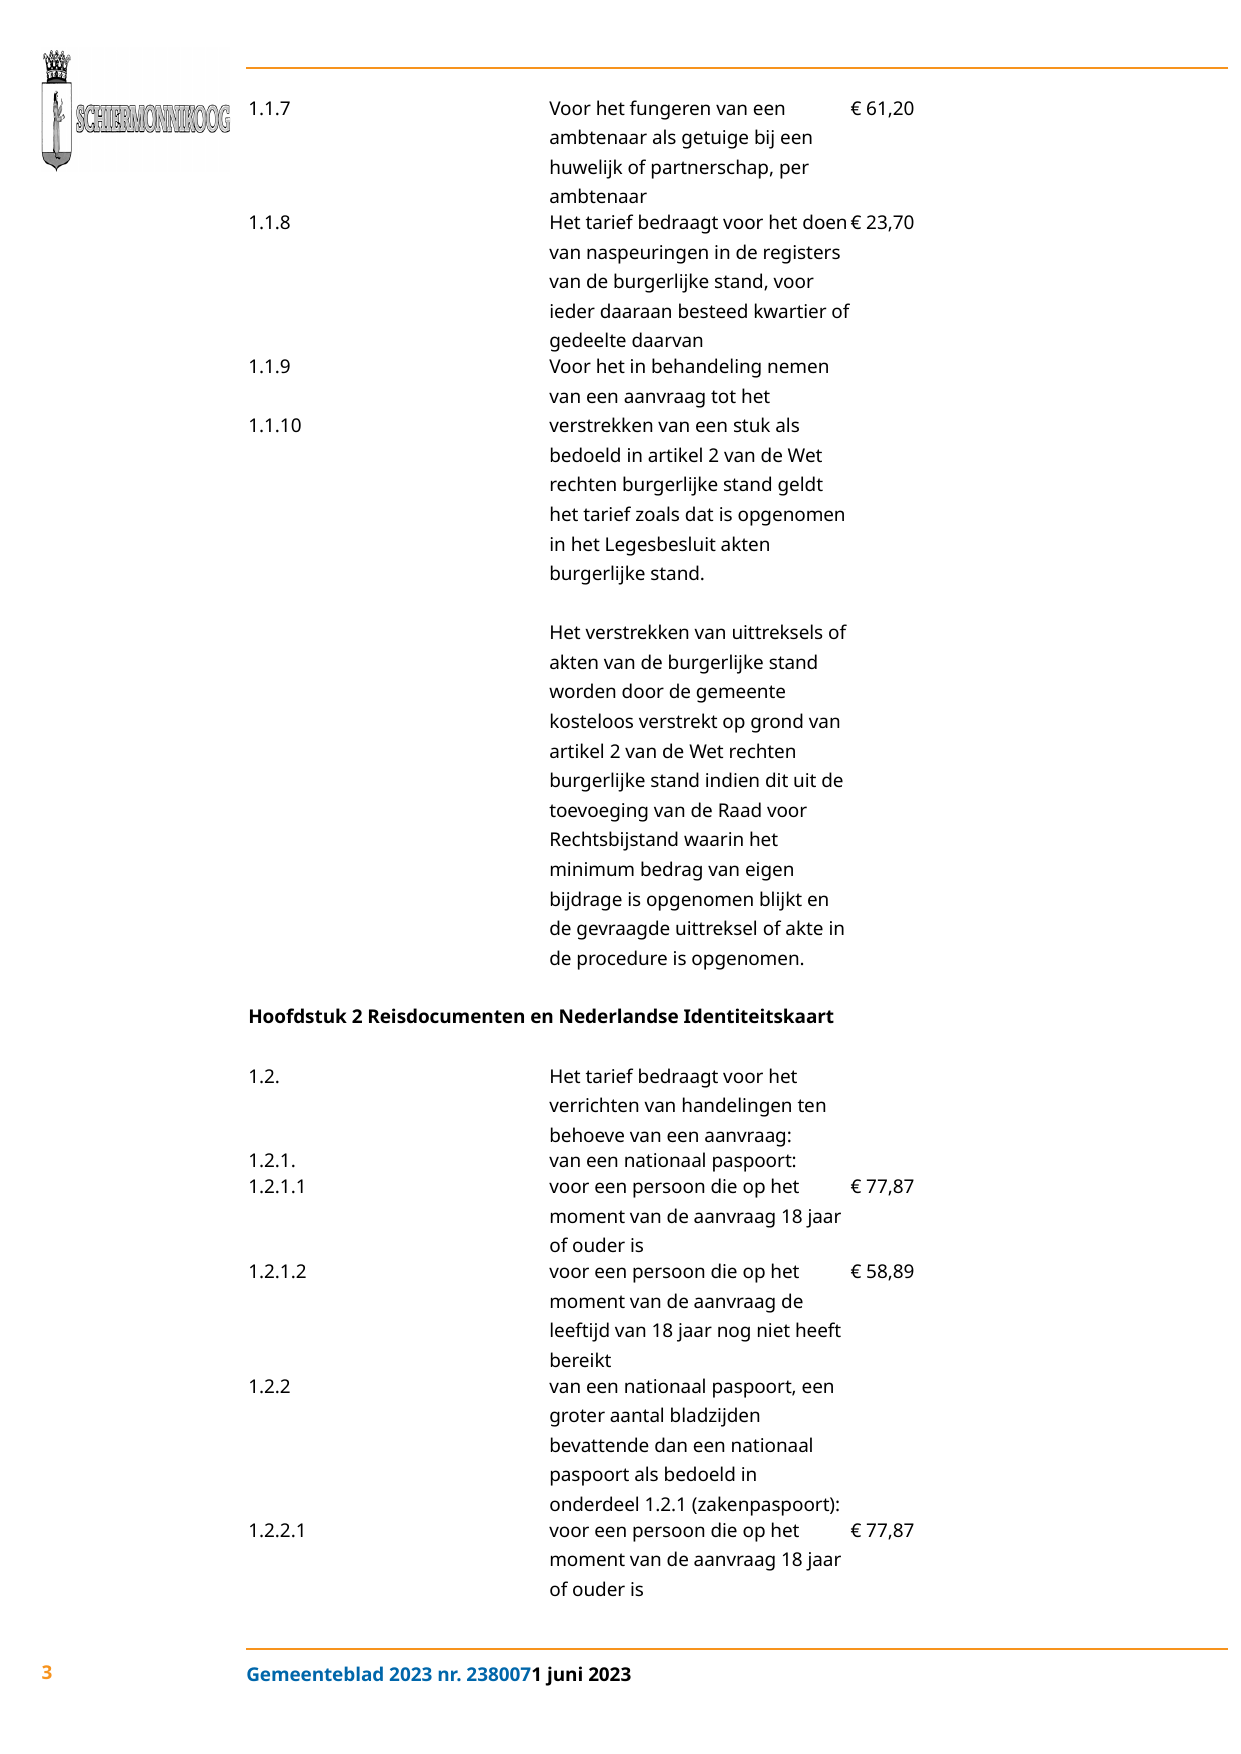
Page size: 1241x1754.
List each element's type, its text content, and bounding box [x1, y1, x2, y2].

table_cell [850, 353, 1152, 971]
table_cell € 77,87 [850, 1517, 1152, 1602]
table_cell voor een persoon die op het moment van de aanvraag 18 jaar of ouder is [549, 1174, 850, 1258]
table_cell € 61,20 [850, 95, 1152, 209]
table_cell 1.2.1.2 [248, 1258, 549, 1373]
table_cell € 58,89 [850, 1258, 1152, 1373]
table_header Het tarief bedraagt voor het verrichten van handelingen ten behoeve van een aanvraag: [549, 1063, 850, 1148]
table_cell Voor het fungeren van een ambtenaar als getuige bij een huwelijk of partnerschap, per ambtenaar [549, 95, 850, 209]
table_cell voor een persoon die op het moment van de aanvraag de leeftijd van 18 jaar nog niet heeft bereikt [549, 1258, 850, 1373]
table_cell 1.2.2.1 [248, 1517, 549, 1602]
table_cell voor een persoon die op het moment van de aanvraag 18 jaar of ouder is [549, 1517, 850, 1602]
table_cell 1.2.2 [248, 1373, 549, 1517]
table_cell van een nationaal paspoort, een groter aantal bladzijden bevattende dan een nationaal paspoort als bedoeld in onderdeel 1.2.1 (zakenpaspoort): [549, 1373, 850, 1517]
table_cell € 77,87 [850, 1174, 1152, 1258]
table_cell van een nationaal paspoort: [549, 1148, 850, 1173]
table_cell [850, 1373, 1152, 1517]
table_cell Het tarief bedraagt voor het doen van naspeuringen in de registers van de burgerlijke stand, voor ieder daaraan besteed kwartier of gedeelte daarvan [549, 209, 850, 353]
table_cell 1.1.8 [248, 209, 549, 353]
table_cell [850, 1148, 1152, 1173]
table_header 1.2. [248, 1063, 549, 1148]
table_cell 1.1.9 1.1.10 [248, 353, 549, 971]
table_cell 1.2.1. [248, 1148, 549, 1173]
table_header [850, 1063, 1152, 1148]
table_cell Voor het in behandeling nemen van een aanvraag tot het verstrekken van een stuk als bedoeld in artikel 2 van de Wet rechten burgerlijke stand geldt het tarief zoals dat is opgenomen in het Legesbesluit akten burgerlijke stand. Het verstrekken van uittreksels of akten van de burgerlijke stand worden door de gemeente kosteloos verstrekt op grond van artikel 2 van de Wet rechten burgerlijke stand indien dit uit de toevoeging van de Raad voor Rechtsbijstand waarin het minimum bedrag van eigen bijdrage is opgenomen blijkt en de gevraagde uittreksel of akte in de procedure is opgenomen. [549, 353, 850, 971]
table_cell 1.1.7 [248, 95, 549, 209]
text Hoofdstuk 2 Reisdocumenten en Nederlandse Identiteitskaart [248, 1003, 1152, 1029]
table_cell 1.2.1.1 [248, 1174, 549, 1258]
picture [41, 47, 231, 172]
table_cell € 23,70 [850, 209, 1152, 353]
